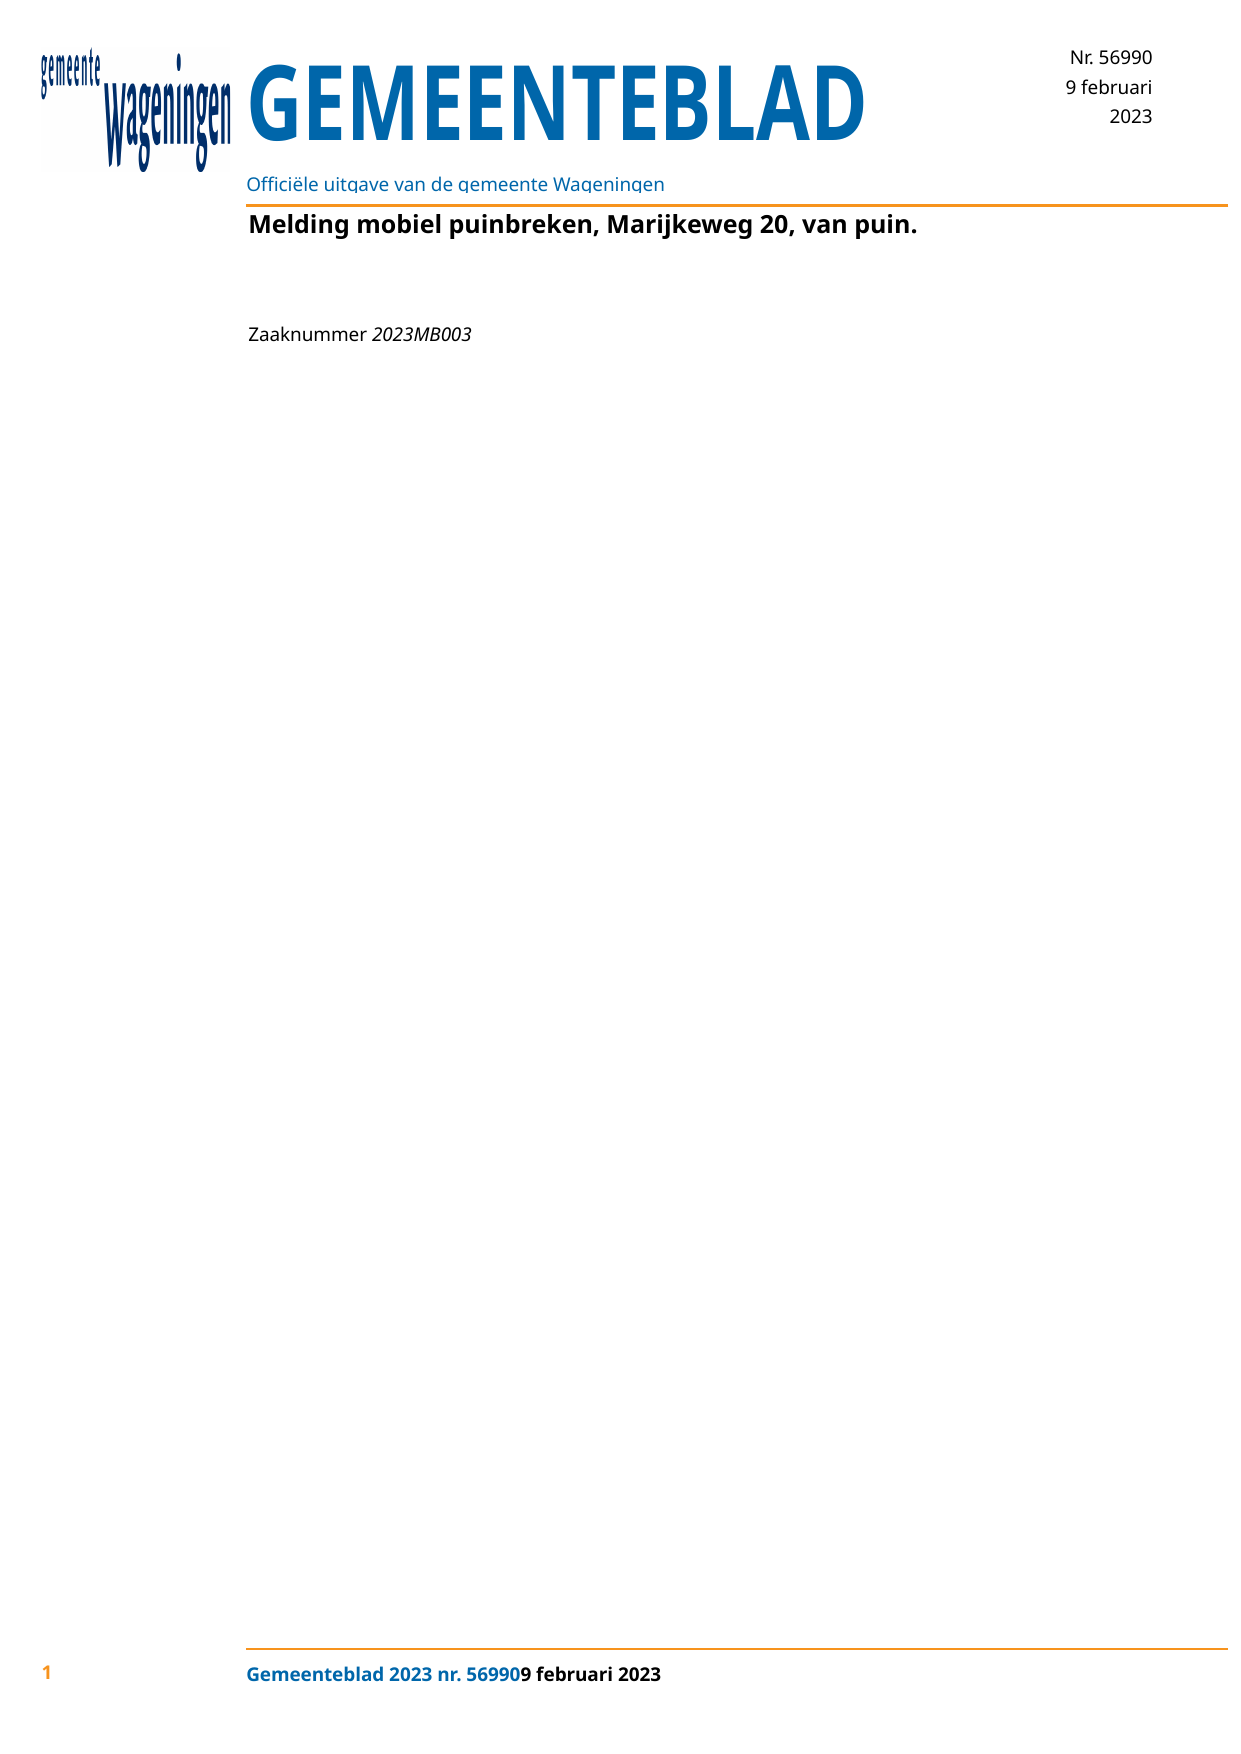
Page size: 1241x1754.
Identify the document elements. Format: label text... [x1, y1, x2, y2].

text Melding mobiel puinbreken, Marijkeweg 20, van puin. [248, 207, 1152, 241]
text Zaaknummer 2023MB003 [248, 321, 1152, 346]
picture [41, 47, 231, 172]
